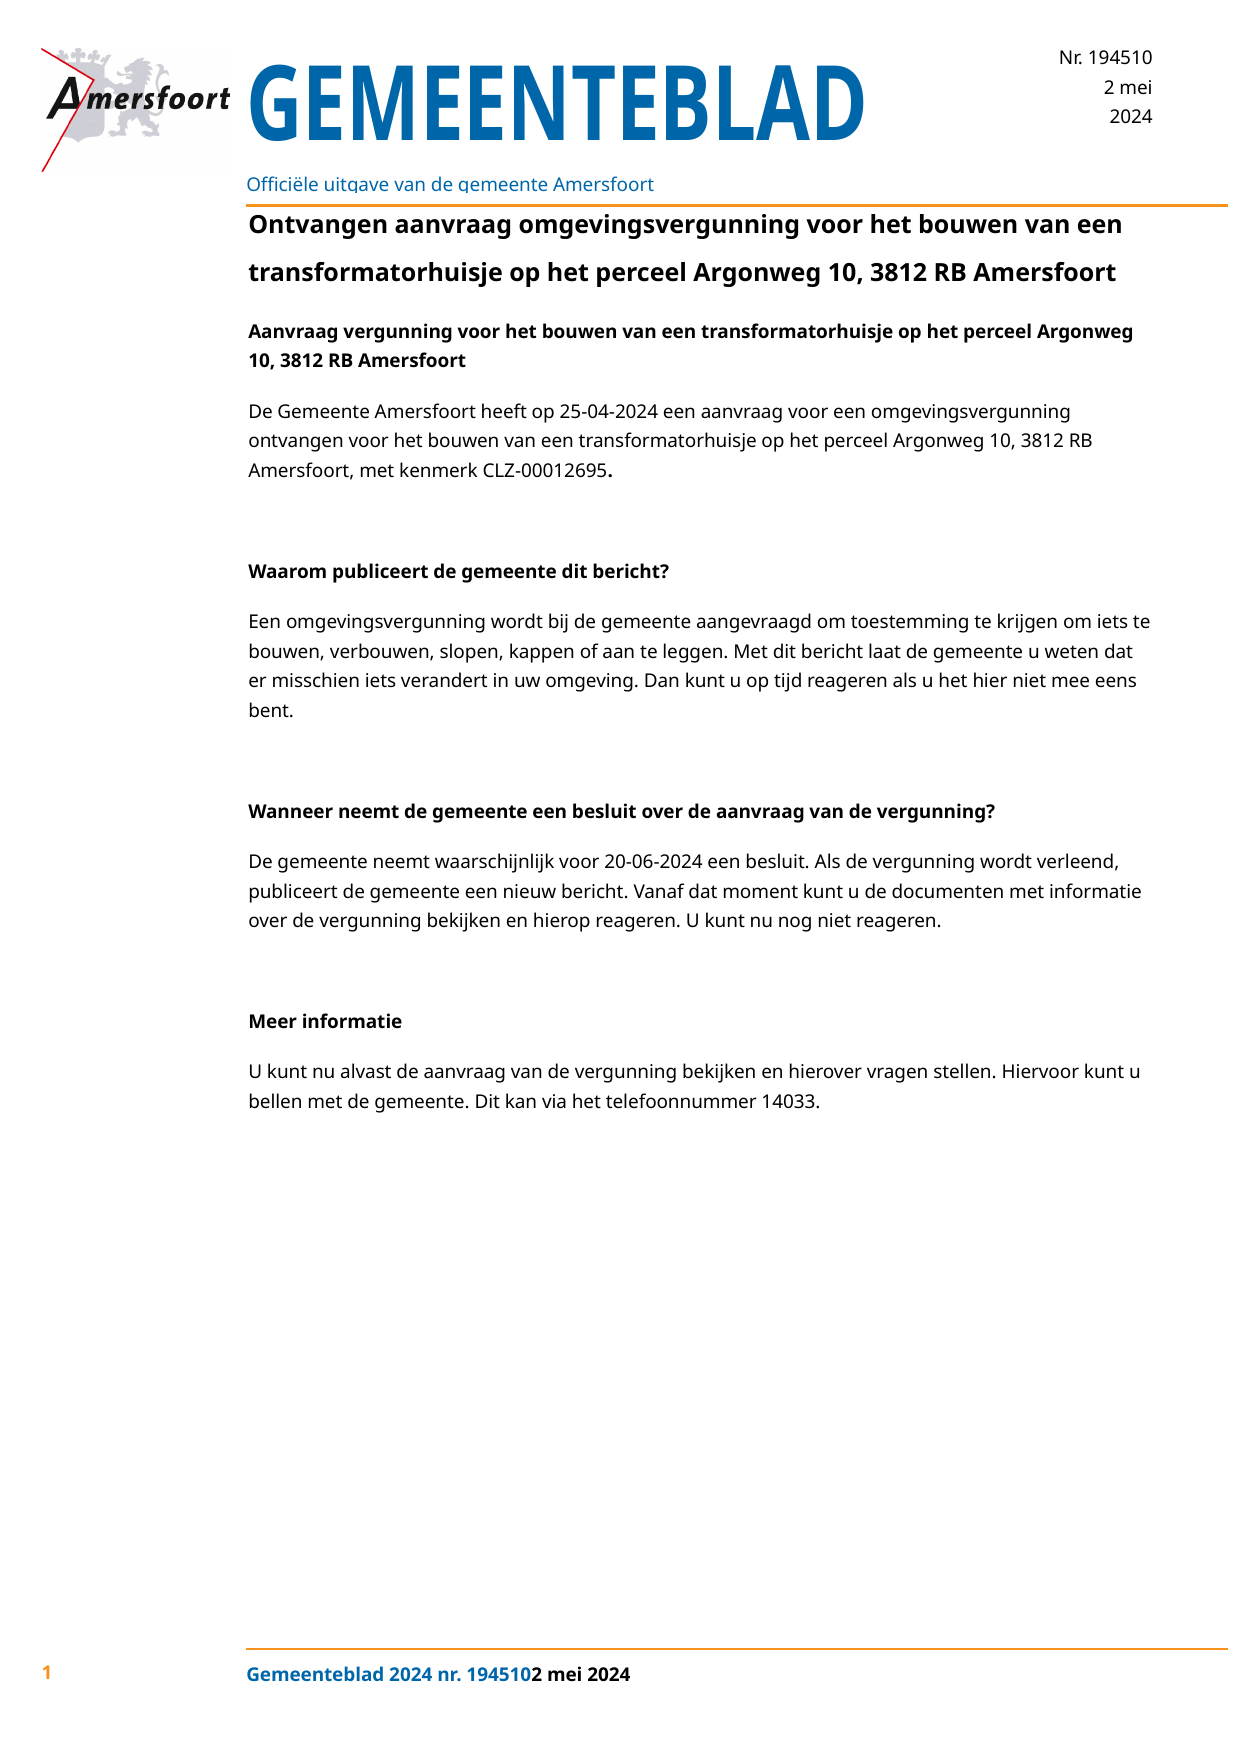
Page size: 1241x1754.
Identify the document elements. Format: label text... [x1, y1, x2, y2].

text U kunt nu alvast de aanvraag van de vergunning bekijken en hierover vragen stellen. Hiervoor kunt u bellen met de gemeente. Dit kan via het telefoonnummer 14033. [248, 1059, 1152, 1114]
text Waarom publiceert de gemeente dit bericht? [248, 558, 1152, 584]
text Wanneer neemt de gemeente een besluit over de aanvraag van de vergunning? [248, 798, 1152, 824]
text De Gemeente Amersfoort heeft op 25-04-2024 een aanvraag voor een omgevingsvergunning ontvangen voor het bouwen van een transformatorhuisje op het perceel Argonweg 10, 3812 RB Amersfoort, met kenmerk CLZ-00012695. [248, 398, 1152, 483]
picture [41, 47, 231, 172]
text De gemeente neemt waarschijnlijk voor 20-06-2024 een besluit. Als de vergunning wordt verleend, publiceert de gemeente een nieuw bericht. Vanaf dat moment kunt u de documenten met informatie over de vergunning bekijken en hierop reageren. U kunt nu nog niet reageren. [248, 848, 1152, 933]
text Een omgevingsvergunning wordt bij de gemeente aangevraagd om toestemming te krijgen om iets te bouwen, verbouwen, slopen, kappen of aan te leggen. Met dit bericht laat de gemeente u weten dat er misschien iets verandert in uw omgeving. Dan kunt u op tijd reageren als u het hier niet mee eens bent. [248, 608, 1152, 723]
text Aanvraag vergunning voor het bouwen van een transformatorhuisje op het perceel Argonweg 10, 3812 RB Amersfoort [248, 318, 1152, 373]
text Ontvangen aanvraag omgevingsvergunning voor het bouwen van een transformatorhuisje op het perceel Argonweg 10, 3812 RB Amersfoort [248, 207, 1152, 288]
text Meer informatie [248, 1008, 1152, 1034]
